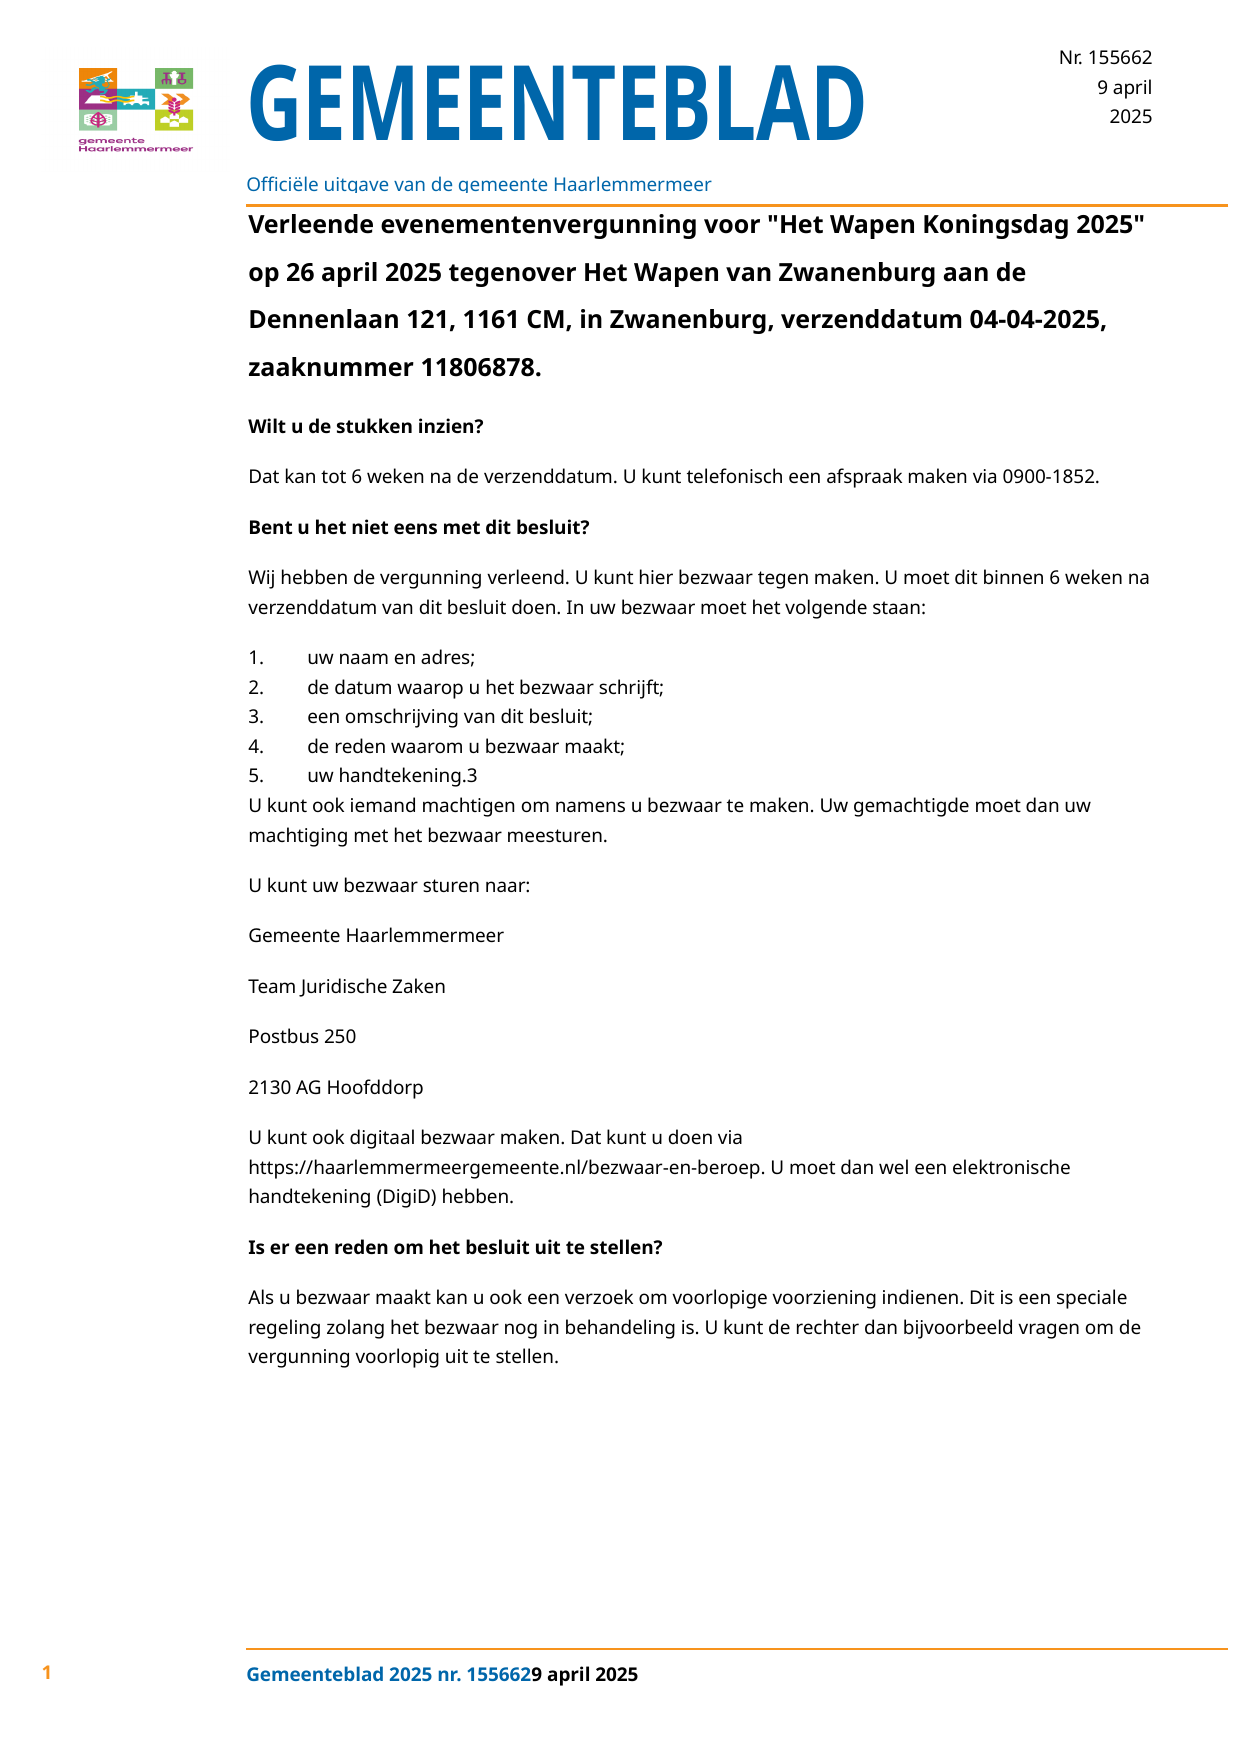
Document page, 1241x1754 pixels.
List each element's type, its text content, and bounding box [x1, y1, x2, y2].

text Postbus 250 [248, 1023, 1152, 1049]
list uw naam en adres; [248, 644, 1152, 670]
text Bent u het niet eens met dit besluit? [248, 514, 1152, 540]
text Wij hebben de vergunning verleend. U kunt hier bezwaar tegen maken. U moet dit binnen 6 weken na verzenddatum van dit besluit doen. In uw bezwaar moet het volgende staan: [248, 564, 1152, 620]
list de datum waarop u het bezwaar schrijft; [248, 674, 1152, 700]
text U kunt ook iemand machtigen om namens u bezwaar te maken. Uw gemachtigde moet dan uw machtiging met het bezwaar meesturen. [248, 792, 1152, 848]
picture [41, 47, 231, 172]
text Verleende evenementenvergunning voor "Het Wapen Koningsdag 2025" op 26 april 2025 tegenover Het Wapen van Zwanenburg aan de Dennenlaan 121, 1161 CM, in Zwanenburg, verzenddatum 04-04-2025, zaaknummer 11806878. [248, 207, 1152, 384]
text Als u bezwaar maakt kan u ook een verzoek om voorlopige voorziening indienen. Dit is een speciale regeling zolang het bezwaar nog in behandeling is. U kunt de rechter dan bijvoorbeeld vragen om de vergunning voorlopig uit te stellen. [248, 1284, 1152, 1369]
text 2130 AG Hoofddorp [248, 1074, 1152, 1100]
text U kunt uw bezwaar sturen naar: [248, 872, 1152, 898]
text Gemeente Haarlemmermeer [248, 923, 1152, 948]
text Wilt u de stukken inzien? [248, 413, 1152, 439]
text Is er een reden om het besluit uit te stellen? [248, 1234, 1152, 1260]
text Dat kan tot 6 weken na de verzenddatum. U kunt telefonisch een afspraak maken via 0900-1852. [248, 463, 1152, 489]
list een omschrijving van dit besluit; [248, 703, 1152, 729]
list de reden waarom u bezwaar maakt; [248, 733, 1152, 759]
text Team Juridische Zaken [248, 973, 1152, 999]
text U kunt ook digitaal bezwaar maken. Dat kunt u doen via https://haarlemmermeergemeente.nl/bezwaar-en-beroep. U moet dan wel een elektronische handtekening (DigiD) hebben. [248, 1124, 1152, 1209]
list uw handtekening.3 [248, 763, 1152, 788]
